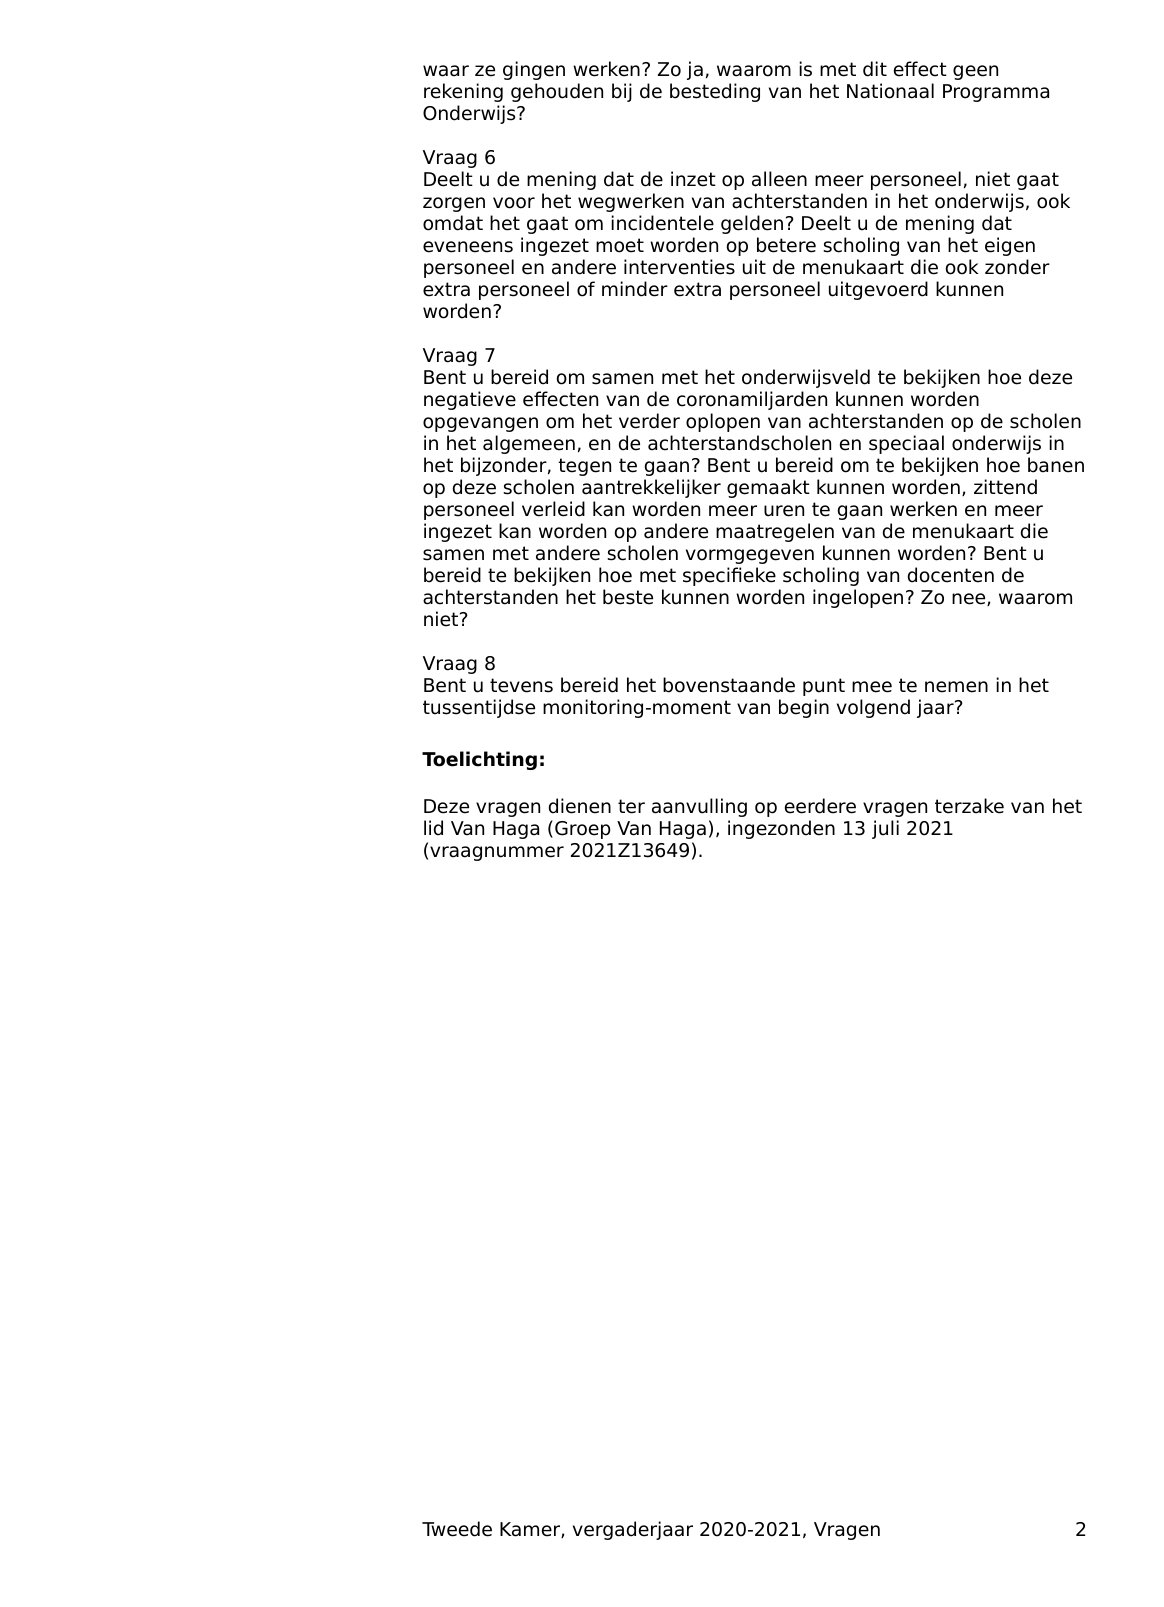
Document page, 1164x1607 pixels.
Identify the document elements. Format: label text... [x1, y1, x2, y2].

text waar ze gingen werken? Zo ja, waarom is met dit effect geen rekening gehouden bij de besteding van het Nationaal Programma Onderwijs? [422, 59, 1087, 125]
text Vraag 7 [422, 345, 1087, 367]
text Bent u bereid om samen met het onderwijsveld te bekijken hoe deze negatieve effecten van de coronamiljarden kunnen worden opgevangen om het verder oplopen van achterstanden op de scholen in het algemeen, en de achterstandscholen en speciaal onderwijs in het bijzonder, tegen te gaan? Bent u bereid om te bekijken hoe banen op deze scholen aantrekkelijker gemaakt kunnen worden, zittend personeel verleid kan worden meer uren te gaan werken en meer ingezet kan worden op andere maatregelen van de menukaart die samen met andere scholen vormgegeven kunnen worden? Bent u bereid te bekijken hoe met specifieke scholing van docenten de achterstanden het beste kunnen worden ingelopen? Zo nee, waarom niet? [422, 367, 1087, 631]
text Deze vragen dienen ter aanvulling op eerdere vragen terzake van het lid Van Haga (Groep Van Haga), ingezonden 13 juli 2021 (vraagnummer 2021Z13649). [422, 796, 1087, 862]
text Deelt u de mening dat de inzet op alleen meer personeel, niet gaat zorgen voor het wegwerken van achterstanden in het onderwijs, ook omdat het gaat om incidentele gelden? Deelt u de mening dat eveneens ingezet moet worden op betere scholing van het eigen personeel en andere interventies uit de menukaart die ook zonder extra personeel of minder extra personeel uitgevoerd kunnen worden? [422, 169, 1087, 323]
text Bent u tevens bereid het bovenstaande punt mee te nemen in het tussentijdse monitoring-moment van begin volgend jaar? [422, 675, 1087, 719]
text Vraag 6 [422, 147, 1087, 169]
subtitle Toelichting: [422, 749, 1087, 771]
text Vraag 8 [422, 653, 1087, 675]
